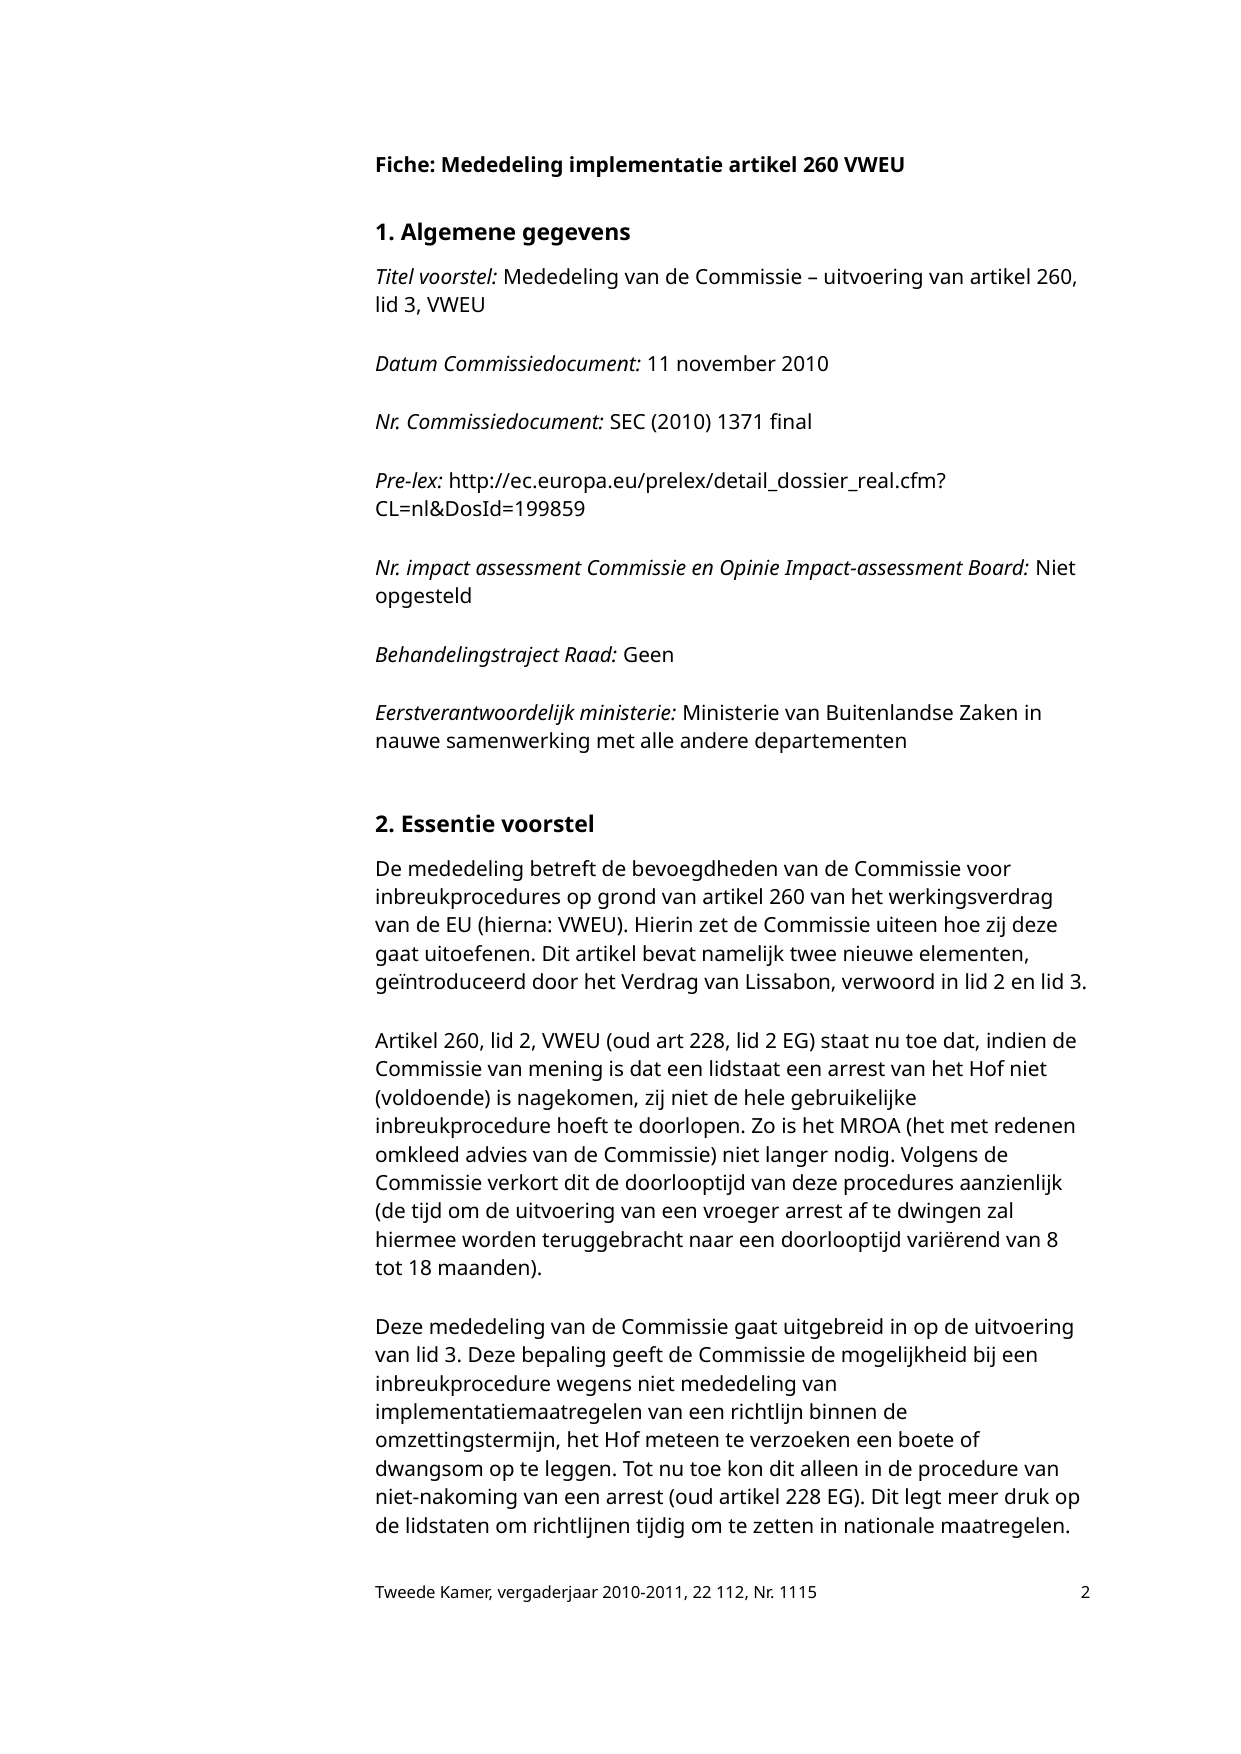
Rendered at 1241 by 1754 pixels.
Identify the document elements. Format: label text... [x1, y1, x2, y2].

text Pre-lex: http://ec.europa.eu/prelex/detail_dossier_real.cfm?CL=nl&DosId=199859 [375, 466, 1090, 523]
text Fiche: Mededeling implementatie artikel 260 VWEU [375, 150, 1090, 178]
text Eerstverantwoordelijk ministerie: Ministerie van Buitenlandse Zaken in nauwe samenwerking met alle andere departementen [375, 698, 1090, 755]
subtitle 2. Essentie voorstel [375, 807, 1090, 839]
text Nr. impact assessment Commissie en Opinie Impact-assessment Board: Niet opgesteld [375, 553, 1090, 610]
text Datum Commissiedocument: 11 november 2010 [375, 349, 1090, 377]
text Deze mededeling van de Commissie gaat uitgebreid in op de uitvoering van lid 3. Deze bepaling geeft de Commissie de mogelijkheid bij een inbreukprocedure wegens niet mededeling van implementatiemaatregelen van een richtlijn binnen de omzettingstermijn, het Hof meteen te verzoeken een boete of dwangsom op te leggen. Tot nu toe kon dit alleen in de procedure van niet-nakoming van een arrest (oud artikel 228 EG). Dit legt meer druk op de lidstaten om richtlijnen tijdig om te zetten in nationale maatregelen. [375, 1312, 1090, 1539]
text Behandelingstraject Raad: Geen [375, 640, 1090, 668]
text Nr. Commissiedocument: SEC (2010) 1371 final [375, 407, 1090, 436]
text Artikel 260, lid 2, VWEU (oud art 228, lid 2 EG) staat nu toe dat, indien de Commissie van mening is dat een lidstaat een arrest van het Hof niet (voldoende) is nagekomen, zij niet de hele gebruikelijke inbreukprocedure hoeft te doorlopen. Zo is het MROA (het met redenen omkleed advies van de Commissie) niet langer nodig. Volgens de Commissie verkort dit de doorlooptijd van deze procedures aanzienlijk (de tijd om de uitvoering van een vroeger arrest af te dwingen zal hiermee worden teruggebracht naar een doorlooptijd variërend van 8 tot 18 maanden). [375, 1026, 1090, 1282]
text De mededeling betreft de bevoegdheden van de Commissie voor inbreukprocedures op grond van artikel 260 van het werkingsverdrag van de EU (hierna: VWEU). Hierin zet de Commissie uiteen hoe zij deze gaat uitoefenen. Dit artikel bevat namelijk twee nieuwe elementen, geïntroduceerd door het Verdrag van Lissabon, verwoord in lid 2 en lid 3. [375, 854, 1090, 996]
text Titel voorstel: Mededeling van de Commissie – uitvoering van artikel 260, lid 3, VWEU [375, 262, 1090, 319]
subtitle 1. Algemene gegevens [375, 216, 1090, 247]
